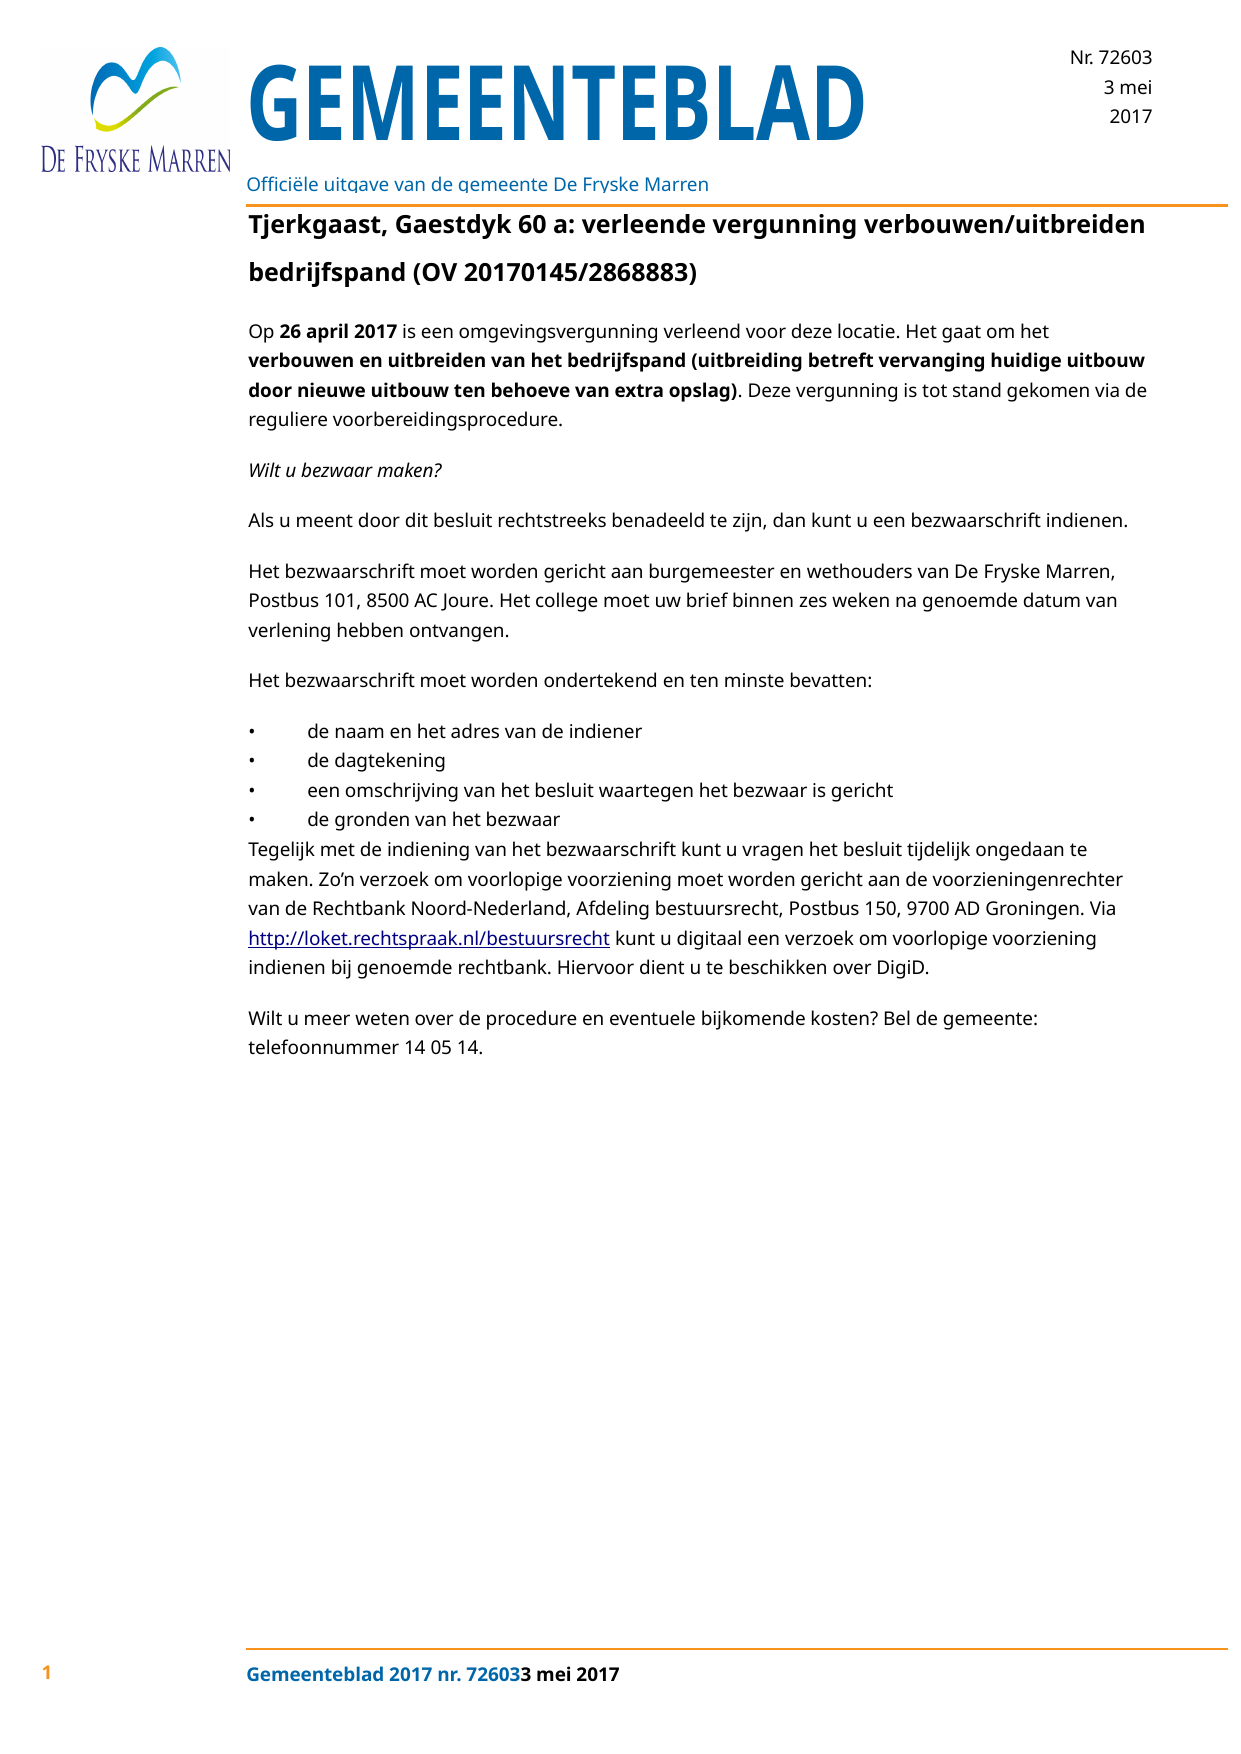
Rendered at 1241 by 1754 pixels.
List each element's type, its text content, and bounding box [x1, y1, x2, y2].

text Wilt u bezwaar maken? [248, 457, 1152, 483]
list een omschrijving van het besluit waartegen het bezwaar is gericht [248, 777, 1152, 803]
text Tegelijk met de indiening van het bezwaarschrift kunt u vragen het besluit tijdelijk ongedaan te maken. Zo’n verzoek om voorlopige voorziening moet worden gericht aan de voorzieningenrechter van de Rechtbank Noord-Nederland, Afdeling bestuursrecht, Postbus 150, 9700 AD Groningen. Via http://loket.rechtspraak.nl/bestuursrecht kunt u digitaal een verzoek om voorlopige voorziening indienen bij genoemde rechtbank. Hiervoor dient u te beschikken over DigiD. [248, 836, 1152, 980]
text Op 26 april 2017 is een omgevingsvergunning verleend voor deze locatie. Het gaat om het verbouwen en uitbreiden van het bedrijfspand (uitbreiding betreft vervanging huidige uitbouw door nieuwe uitbouw ten behoeve van extra opslag). Deze vergunning is tot stand gekomen via de reguliere voorbereidingsprocedure. [248, 318, 1152, 432]
text Als u meent door dit besluit rechtstreeks benadeeld te zijn, dan kunt u een bezwaarschrift indienen. [248, 507, 1152, 533]
text Het bezwaarschrift moet worden ondertekend en ten minste bevatten: [248, 667, 1152, 693]
text Tjerkgaast, Gaestdyk 60 a: verleende vergunning verbouwen/uitbreiden bedrijfspand (OV 20170145/2868883) [248, 207, 1152, 288]
text Wilt u meer weten over de procedure en eventuele bijkomende kosten? Bel de gemeente: telefoonnummer 14 05 14. [248, 1005, 1152, 1060]
list de gronden van het bezwaar [248, 807, 1152, 832]
picture [41, 47, 231, 172]
list de naam en het adres van de indiener [248, 718, 1152, 744]
text Het bezwaarschrift moet worden gericht aan burgemeester en wethouders van De Fryske Marren, Postbus 101, 8500 AC Joure. Het college moet uw brief binnen zes weken na genoemde datum van verlening hebben ontvangen. [248, 558, 1152, 643]
list de dagtekening [248, 747, 1152, 773]
